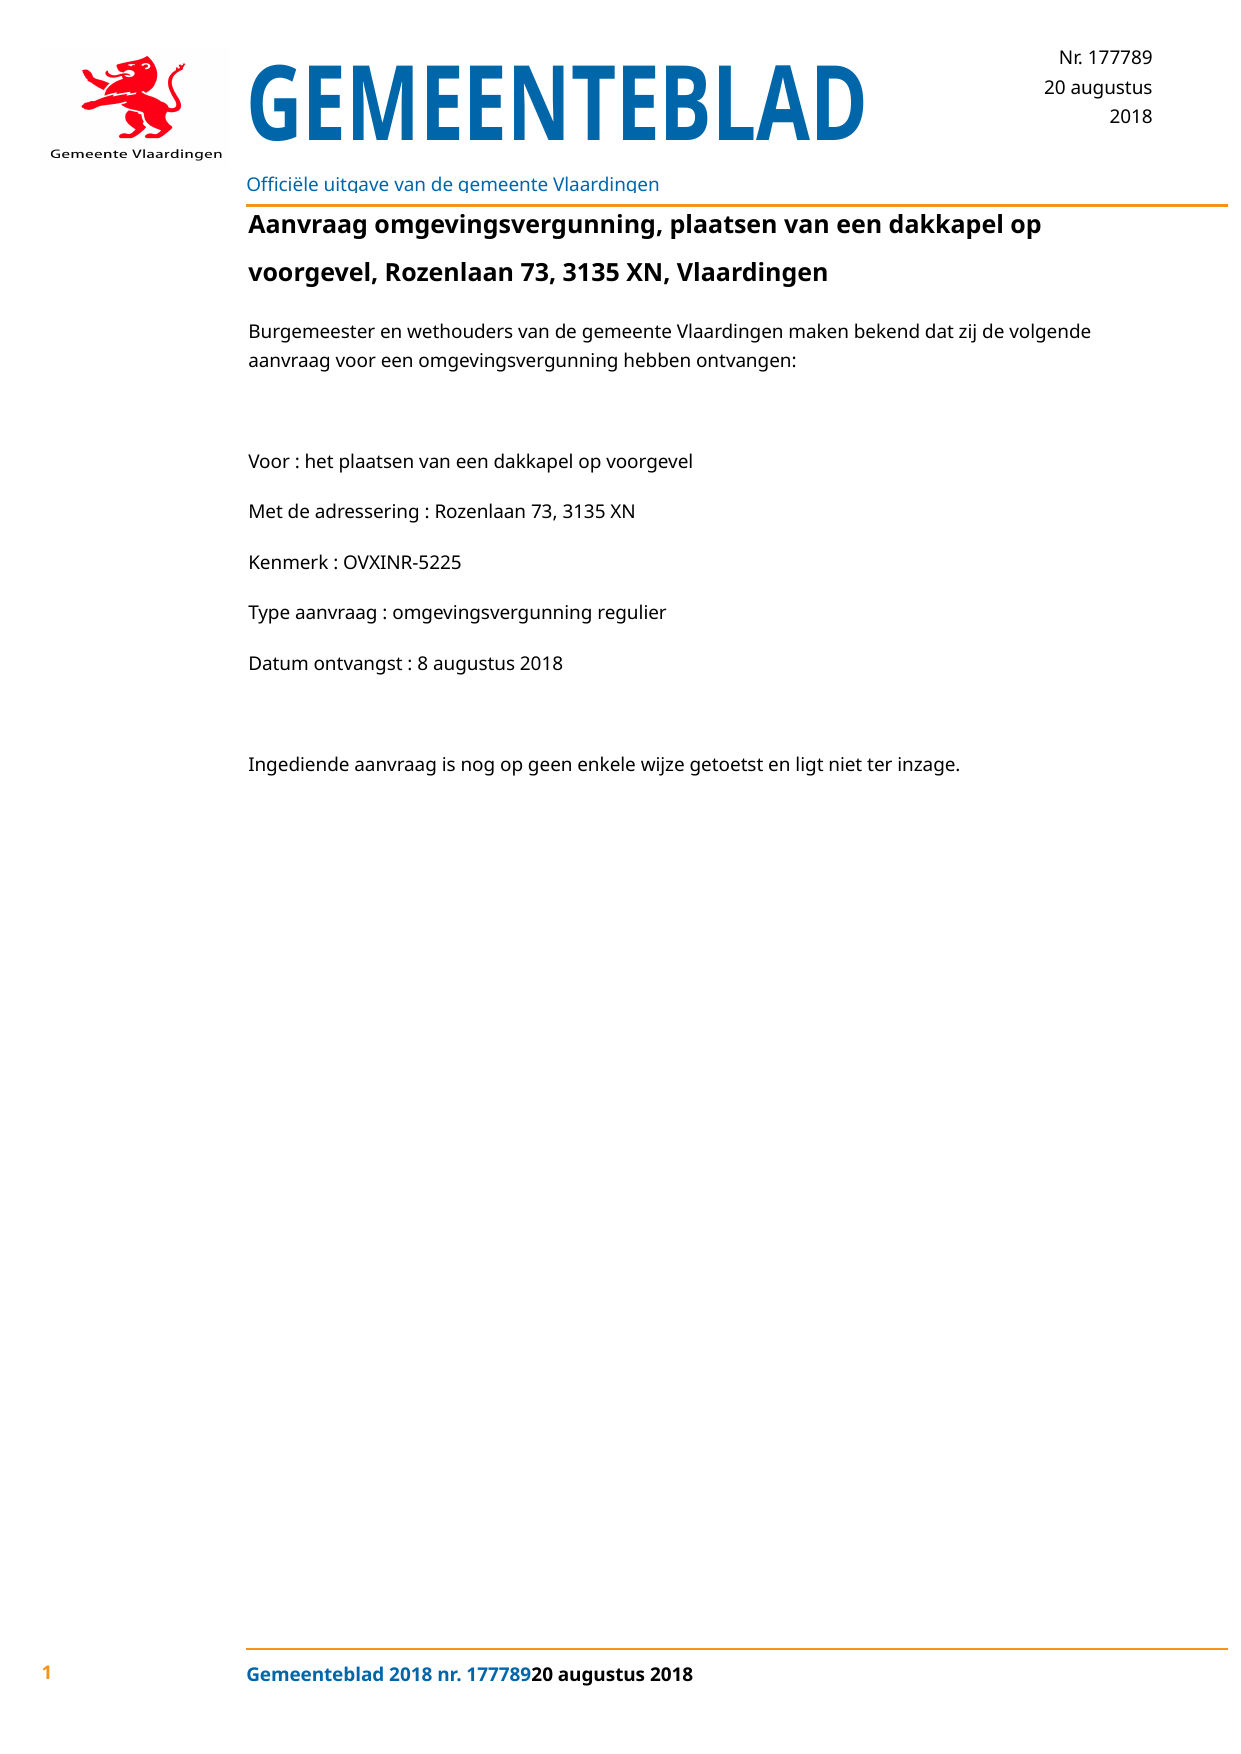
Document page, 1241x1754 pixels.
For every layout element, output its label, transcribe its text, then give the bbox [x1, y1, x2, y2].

text Type aanvraag : omgevingsvergunning regulier [248, 599, 1152, 625]
picture [41, 47, 231, 172]
text Ingediende aanvraag is nog op geen enkele wijze getoetst en ligt niet ter inzage. [248, 751, 1152, 777]
text Kenmerk : OVXINR-5225 [248, 549, 1152, 575]
text Aanvraag omgevingsvergunning, plaatsen van een dakkapel op voorgevel, Rozenlaan 73, 3135 XN, Vlaardingen [248, 207, 1152, 288]
text Voor : het plaatsen van een dakkapel op voorgevel [248, 448, 1152, 474]
text Met de adressering : Rozenlaan 73, 3135 XN [248, 499, 1152, 524]
text Burgemeester en wethouders van de gemeente Vlaardingen maken bekend dat zij de volgende aanvraag voor een omgevingsvergunning hebben ontvangen: [248, 318, 1152, 373]
text Datum ontvangst : 8 augustus 2018 [248, 650, 1152, 676]
